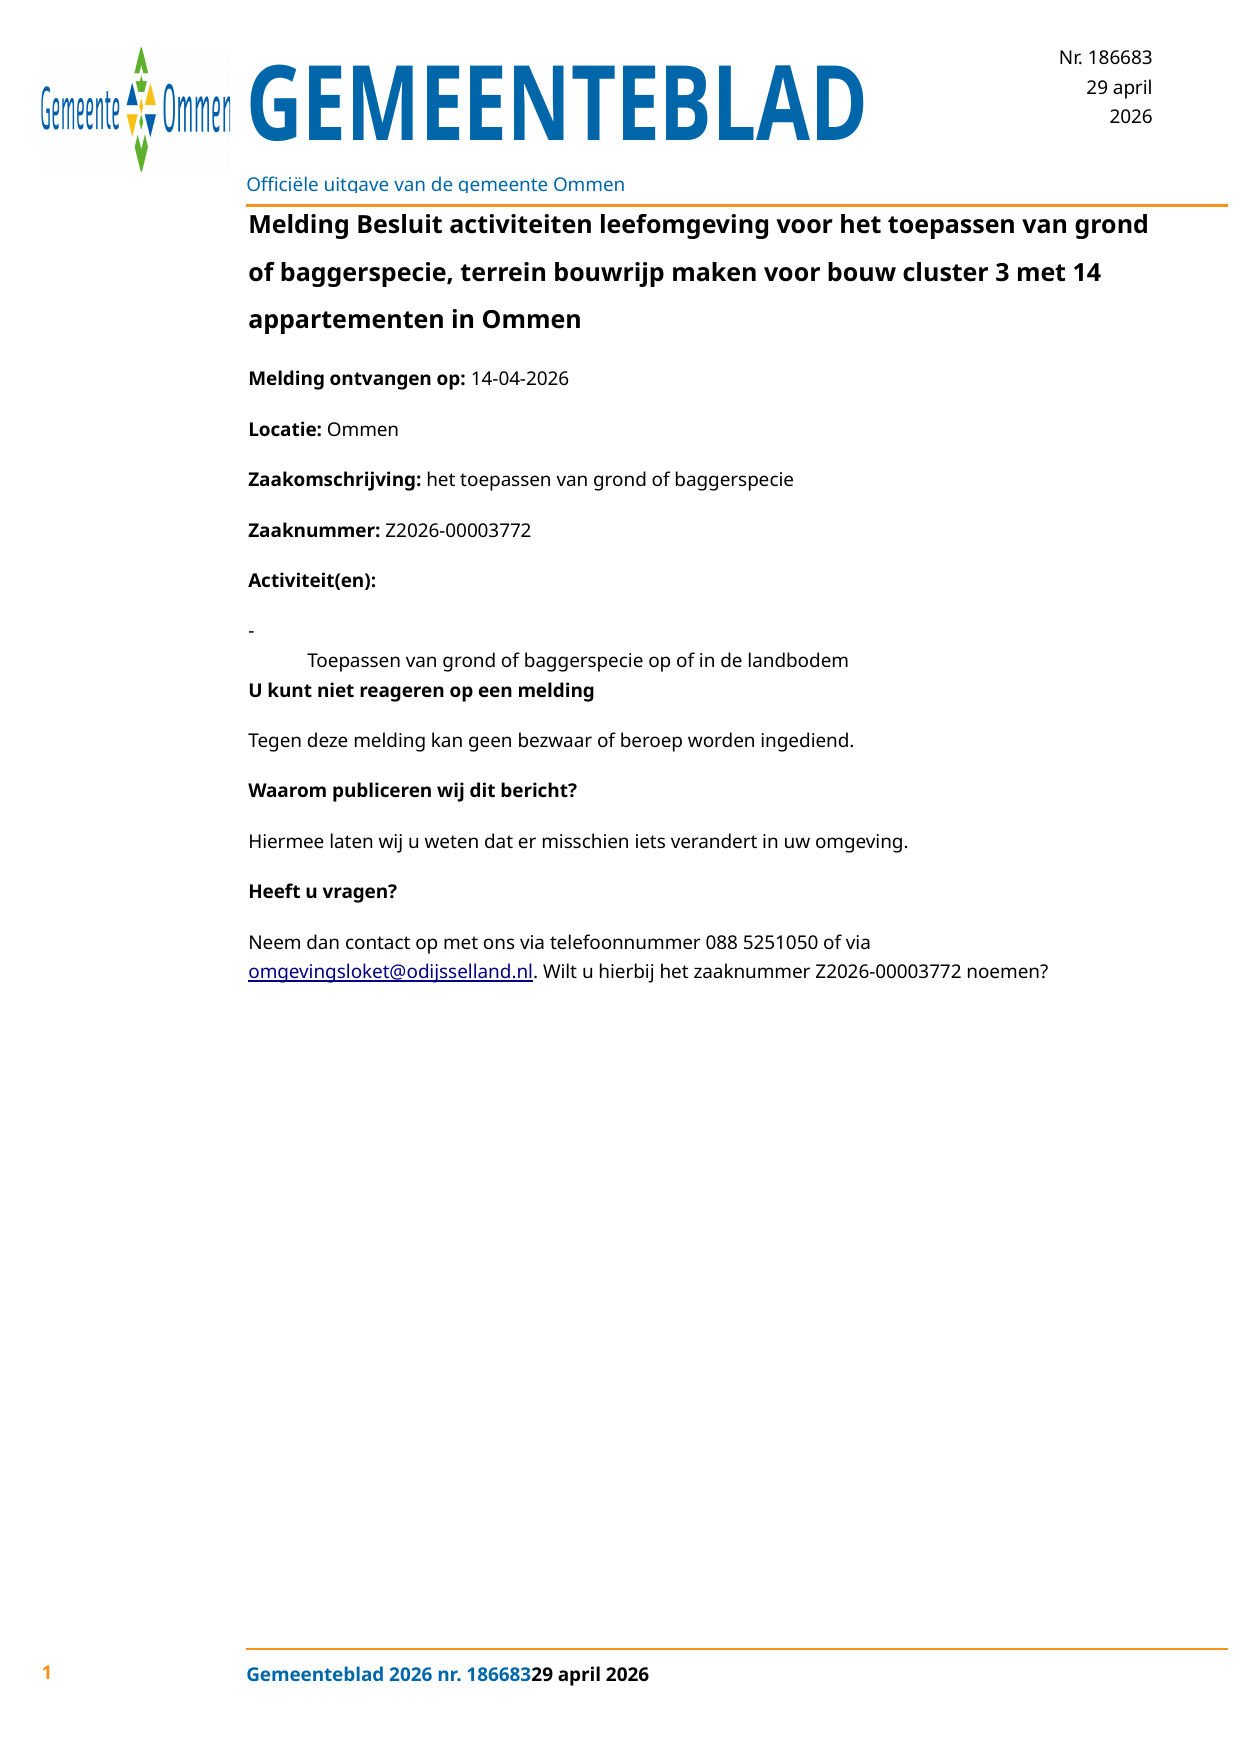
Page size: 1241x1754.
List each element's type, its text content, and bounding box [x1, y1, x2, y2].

text U kunt niet reageren op een melding [248, 677, 1152, 702]
text Neem dan contact op met ons via telefoonnummer 088 5251050 of via omgevingsloket@odijsselland.nl. Wilt u hierbij het zaaknummer Z2026-00003772 noemen? [248, 929, 1152, 984]
text Zaaknummer: Z2026-00003772 [248, 517, 1152, 542]
text Tegen deze melding kan geen bezwaar of beroep worden ingediend. [248, 727, 1152, 753]
text Zaakomschrijving: het toepassen van grond of baggerspecie [248, 466, 1152, 492]
text Locatie: Ommen [248, 416, 1152, 442]
picture [41, 47, 231, 172]
text Melding Besluit activiteiten leefomgeving voor het toepassen van grond of baggerspecie, terrein bouwrijp maken voor bouw cluster 3 met 14 appartementen in Ommen [248, 207, 1152, 336]
list Toepassen van grond of baggerspecie op of in de landbodem [248, 647, 1152, 673]
text Melding ontvangen op: 14-04-2026 [248, 366, 1152, 391]
text Waarom publiceren wij dit bericht? [248, 778, 1152, 803]
text Activiteit(en): [248, 567, 1152, 593]
text Hiermee laten wij u weten dat er misschien iets verandert in uw omgeving. [248, 828, 1152, 854]
text Heeft u vragen? [248, 878, 1152, 904]
